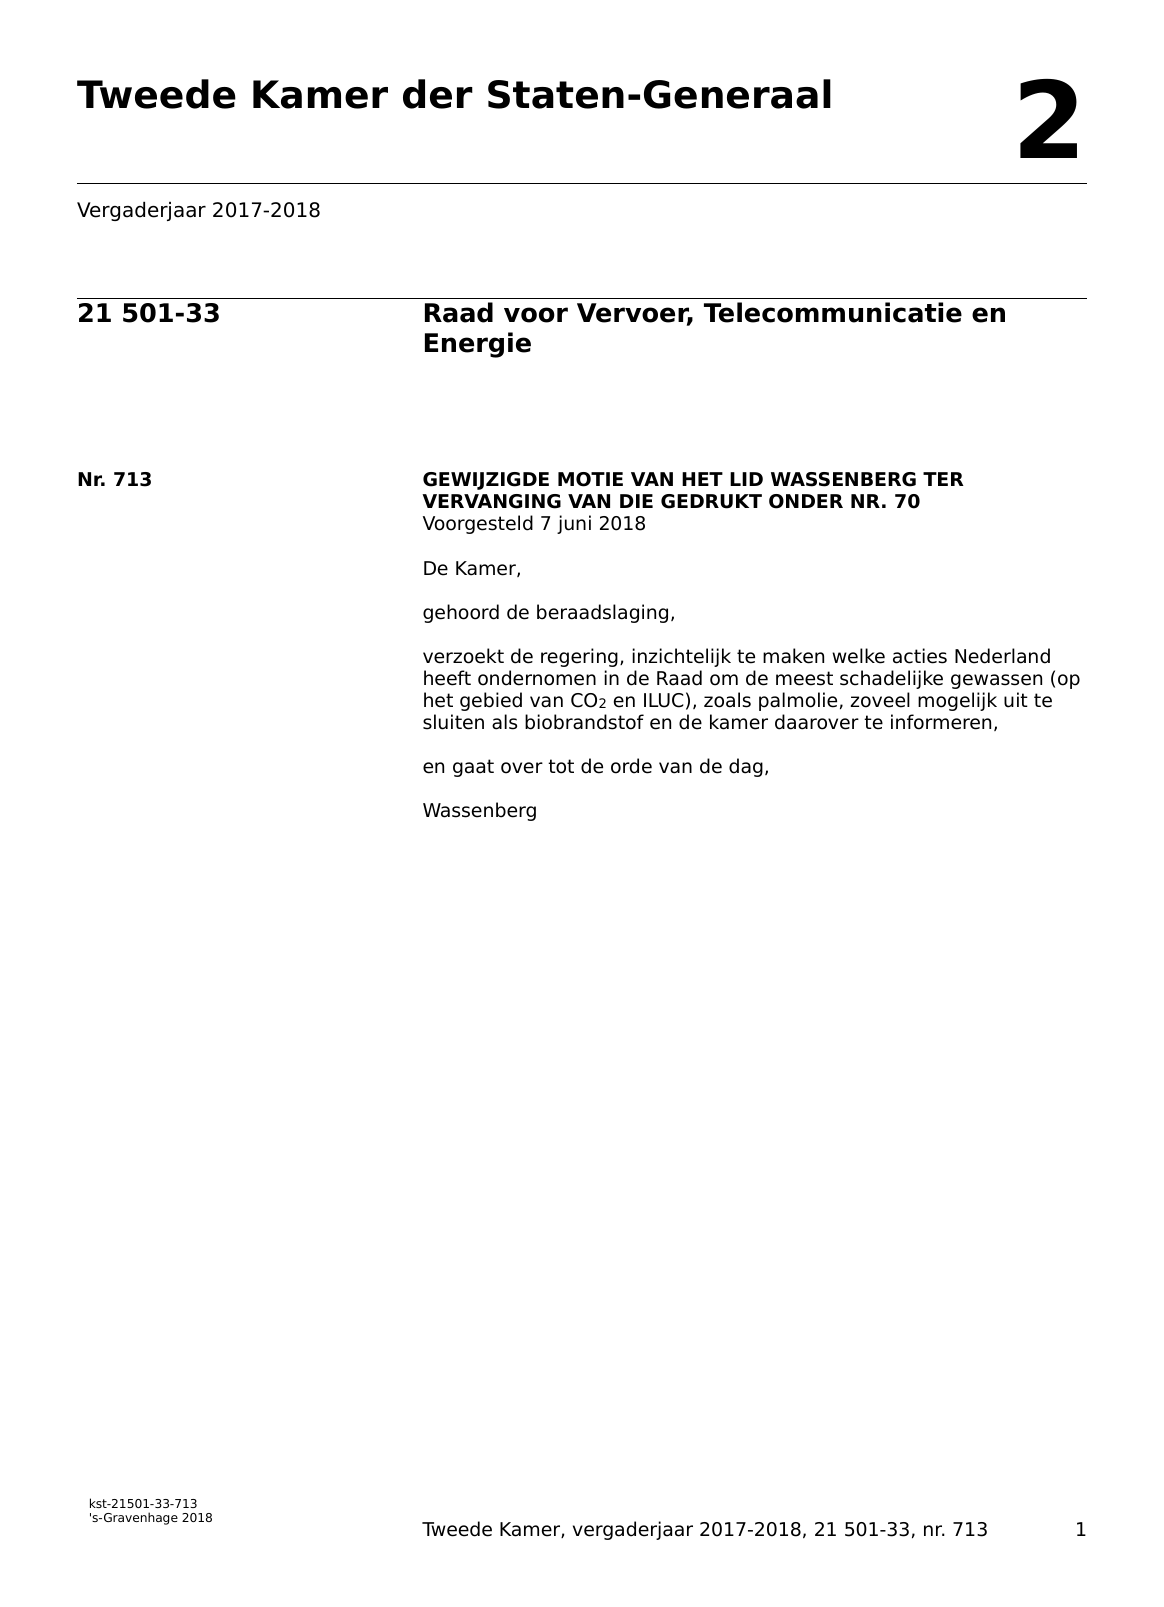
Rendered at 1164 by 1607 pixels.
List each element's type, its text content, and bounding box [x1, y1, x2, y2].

text 's-Gravenhage 2018 [88, 1511, 323, 1525]
table_cell Vergaderjaar 2017-2018 [77, 184, 1087, 298]
subtitle 21 501-33 Raad voor Vervoer, Telecommunicatie en Energie [77, 299, 1087, 358]
text gehoord de beraadslaging, [422, 602, 1087, 624]
text Voorgesteld 7 juni 2018 [422, 513, 1087, 535]
text verzoekt de regering, inzichtelijk te maken welke acties Nederland heeft ondernomen in de Raad om de meest schadelijke gewassen (op het gebied van CO2 en ILUC), zoals palmolie, zoveel mogelijk uit te sluiten als biobrandstof en de kamer daarover te informeren, [422, 646, 1087, 734]
table_header 2 [886, 59, 1087, 183]
text kst-21501-33-713 [88, 1497, 323, 1511]
subtitle Nr. 713 GEWIJZIGDE MOTIE VAN HET LID WASSENBERG TER VERVANGING VAN DIE GEDRUKT ONDER NR. 70 [77, 469, 1087, 513]
table_header Tweede Kamer der Staten-Generaal [77, 59, 886, 183]
text Wassenberg [422, 800, 1087, 822]
text De Kamer, [422, 557, 1087, 579]
text en gaat over tot de orde van de dag, [422, 756, 1087, 778]
